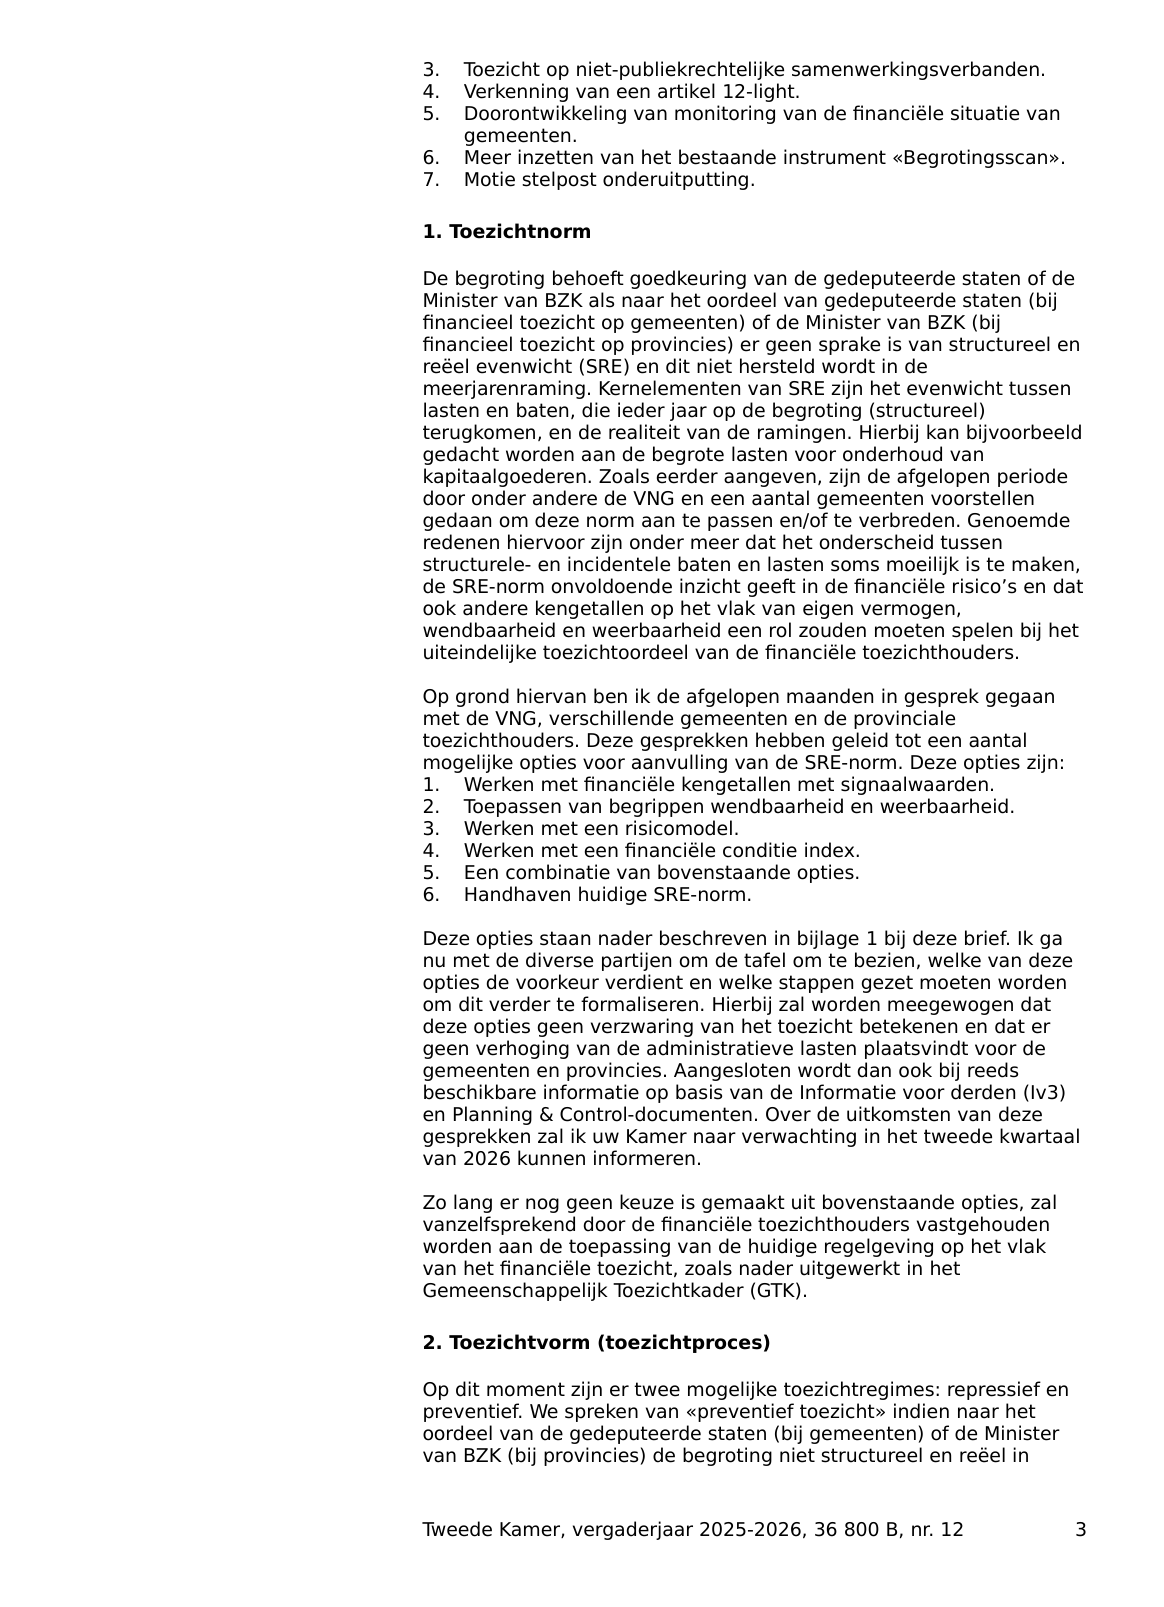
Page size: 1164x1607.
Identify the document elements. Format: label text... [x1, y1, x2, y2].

text 2. Toepassen van begrippen wendbaarheid en weerbaarheid. [422, 796, 1087, 818]
text 4. Werken met een financiële conditie index. [422, 839, 1087, 862]
subtitle 2. Toezichtvorm (toezichtproces) [422, 1332, 1087, 1353]
text Op dit moment zijn er twee mogelijke toezichtregimes: repressief en preventief. We spreken van «preventief toezicht» indien naar het oordeel van de gedeputeerde staten (bij gemeenten) of de Minister van BZK (bij provincies) de begroting niet structureel en reëel in [422, 1378, 1087, 1466]
text Zo lang er nog geen keuze is gemaakt uit bovenstaande opties, zal vanzelfsprekend door de financiële toezichthouders vastgehouden worden aan de toepassing van de huidige regelgeving op het vlak van het financiële toezicht, zoals nader uitgewerkt in het Gemeenschappelijk Toezichtkader (GTK). [422, 1192, 1087, 1302]
text 7. Motie stelpost onderuitputting. [422, 169, 1087, 191]
text 6. Handhaven huidige SRE-norm. [422, 883, 1087, 906]
text 5. Doorontwikkeling van monitoring van de financiële situatie van gemeenten. [422, 103, 1087, 147]
text 4. Verkenning van een artikel 12-light. [422, 81, 1087, 103]
text De begroting behoeft goedkeuring van de gedeputeerde staten of de Minister van BZK als naar het oordeel van gedeputeerde staten (bij financieel toezicht op gemeenten) of de Minister van BZK (bij financieel toezicht op provincies) er geen sprake is van structureel en reëel evenwicht (SRE) en dit niet hersteld wordt in de meerjarenraming. Kernelementen van SRE zijn het evenwicht tussen lasten en baten, die ieder jaar op de begroting (structureel) terugkomen, en de realiteit van de ramingen. Hierbij kan bijvoorbeeld gedacht worden aan de begrote lasten voor onderhoud van kapitaalgoederen. Zoals eerder aangeven, zijn de afgelopen periode door onder andere de VNG en een aantal gemeenten voorstellen gedaan om deze norm aan te passen en/of te verbreden. Genoemde redenen hiervoor zijn onder meer dat het onderscheid tussen structurele- en incidentele baten en lasten soms moeilijk is te maken, de SRE-norm onvoldoende inzicht geeft in de financiële risico’s en dat ook andere kengetallen op het vlak van eigen vermogen, wendbaarheid en weerbaarheid een rol zouden moeten spelen bij het uiteindelijke toezichtoordeel van de financiële toezichthouders. [422, 268, 1087, 663]
text 5. Een combinatie van bovenstaande opties. [422, 862, 1087, 883]
text 1. Werken met financiële kengetallen met signaalwaarden. [422, 774, 1087, 796]
text 3. Werken met een risicomodel. [422, 818, 1087, 839]
subtitle 1. Toezichtnorm [422, 221, 1087, 243]
text 3. Toezicht op niet-publiekrechtelijke samenwerkingsverbanden. [422, 59, 1087, 81]
text Op grond hiervan ben ik de afgelopen maanden in gesprek gegaan met de VNG, verschillende gemeenten en de provinciale toezichthouders. Deze gesprekken hebben geleid tot een aantal mogelijke opties voor aanvulling van de SRE-norm. Deze opties zijn: [422, 686, 1087, 774]
text 6. Meer inzetten van het bestaande instrument «Begrotingsscan». [422, 147, 1087, 169]
text Deze opties staan nader beschreven in bijlage 1 bij deze brief. Ik ga nu met de diverse partijen om de tafel om te bezien, welke van deze opties de voorkeur verdient en welke stappen gezet moeten worden om dit verder te formaliseren. Hierbij zal worden meegewogen dat deze opties geen verzwaring van het toezicht betekenen en dat er geen verhoging van de administratieve lasten plaatsvindt voor de gemeenten en provincies. Aangesloten wordt dan ook bij reeds beschikbare informatie op basis van de Informatie voor derden (Iv3) en Planning & Control-documenten. Over de uitkomsten van deze gesprekken zal ik uw Kamer naar verwachting in het tweede kwartaal van 2026 kunnen informeren. [422, 928, 1087, 1169]
